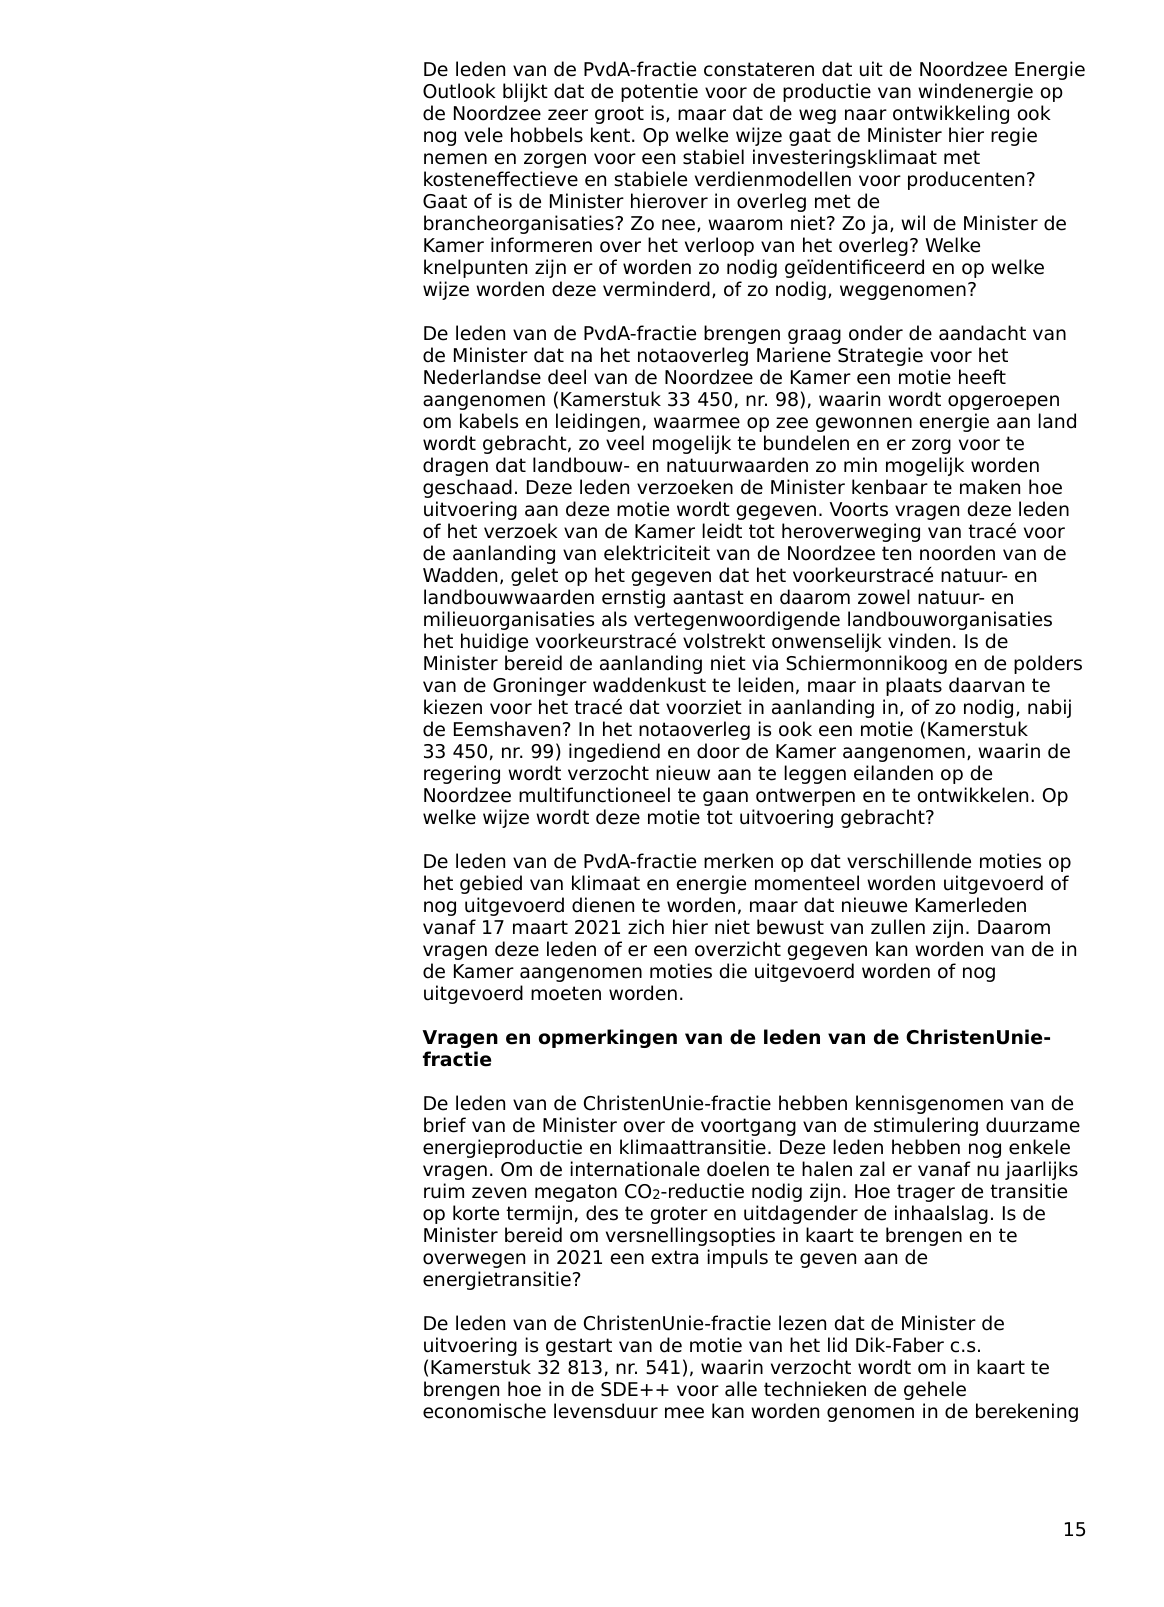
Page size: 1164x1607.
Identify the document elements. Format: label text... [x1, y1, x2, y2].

text De leden van de PvdA-fractie constateren dat uit de Noordzee Energie Outlook blijkt dat de potentie voor de productie van windenergie op de Noordzee zeer groot is, maar dat de weg naar ontwikkeling ook nog vele hobbels kent. Op welke wijze gaat de Minister hier regie nemen en zorgen voor een stabiel investeringsklimaat met kosteneffectieve en stabiele verdienmodellen voor producenten? Gaat of is de Minister hierover in overleg met de brancheorganisaties? Zo nee, waarom niet? Zo ja, wil de Minister de Kamer informeren over het verloop van het overleg? Welke knelpunten zijn er of worden zo nodig geïdentificeerd en op welke wijze worden deze verminderd, of zo nodig, weggenomen? [422, 59, 1087, 301]
text De leden van de ChristenUnie-fractie lezen dat de Minister de uitvoering is gestart van de motie van het lid Dik-Faber c.s. (Kamerstuk 32 813, nr. 541), waarin verzocht wordt om in kaart te brengen hoe in de SDE++ voor alle technieken de gehele economische levensduur mee kan worden genomen in de berekening [422, 1313, 1087, 1423]
subtitle Vragen en opmerkingen van de leden van de ChristenUnie-fractie [422, 1027, 1087, 1071]
text De leden van de PvdA-fractie brengen graag onder de aandacht van de Minister dat na het notaoverleg Mariene Strategie voor het Nederlandse deel van de Noordzee de Kamer een motie heeft aangenomen (Kamerstuk 33 450, nr. 98), waarin wordt opgeroepen om kabels en leidingen, waarmee op zee gewonnen energie aan land wordt gebracht, zo veel mogelijk te bundelen en er zorg voor te dragen dat landbouw- en natuurwaarden zo min mogelijk worden geschaad. Deze leden verzoeken de Minister kenbaar te maken hoe uitvoering aan deze motie wordt gegeven. Voorts vragen deze leden of het verzoek van de Kamer leidt tot heroverweging van tracé voor de aanlanding van elektriciteit van de Noordzee ten noorden van de Wadden, gelet op het gegeven dat het voorkeurstracé natuur- en landbouwwaarden ernstig aantast en daarom zowel natuur- en milieuorganisaties als vertegenwoordigende landbouworganisaties het huidige voorkeurstracé volstrekt onwenselijk vinden. Is de Minister bereid de aanlanding niet via Schiermonnikoog en de polders van de Groninger waddenkust te leiden, maar in plaats daarvan te kiezen voor het tracé dat voorziet in aanlanding in, of zo nodig, nabij de Eemshaven? In het notaoverleg is ook een motie (Kamerstuk 33 450, nr. 99) ingediend en door de Kamer aangenomen, waarin de regering wordt verzocht nieuw aan te leggen eilanden op de Noordzee multifunctioneel te gaan ontwerpen en te ontwikkelen. Op welke wijze wordt deze motie tot uitvoering gebracht? [422, 323, 1087, 828]
text De leden van de ChristenUnie-fractie hebben kennisgenomen van de brief van de Minister over de voortgang van de stimulering duurzame energieproductie en klimaattransitie. Deze leden hebben nog enkele vragen. Om de internationale doelen te halen zal er vanaf nu jaarlijks ruim zeven megaton CO2-reductie nodig zijn. Hoe trager de transitie op korte termijn, des te groter en uitdagender de inhaalslag. Is de Minister bereid om versnellingsopties in kaart te brengen en te overwegen in 2021 een extra impuls te geven aan de energietransitie? [422, 1093, 1087, 1291]
text De leden van de PvdA-fractie merken op dat verschillende moties op het gebied van klimaat en energie momenteel worden uitgevoerd of nog uitgevoerd dienen te worden, maar dat nieuwe Kamerleden vanaf 17 maart 2021 zich hier niet bewust van zullen zijn. Daarom vragen deze leden of er een overzicht gegeven kan worden van de in de Kamer aangenomen moties die uitgevoerd worden of nog uitgevoerd moeten worden. [422, 851, 1087, 1004]
